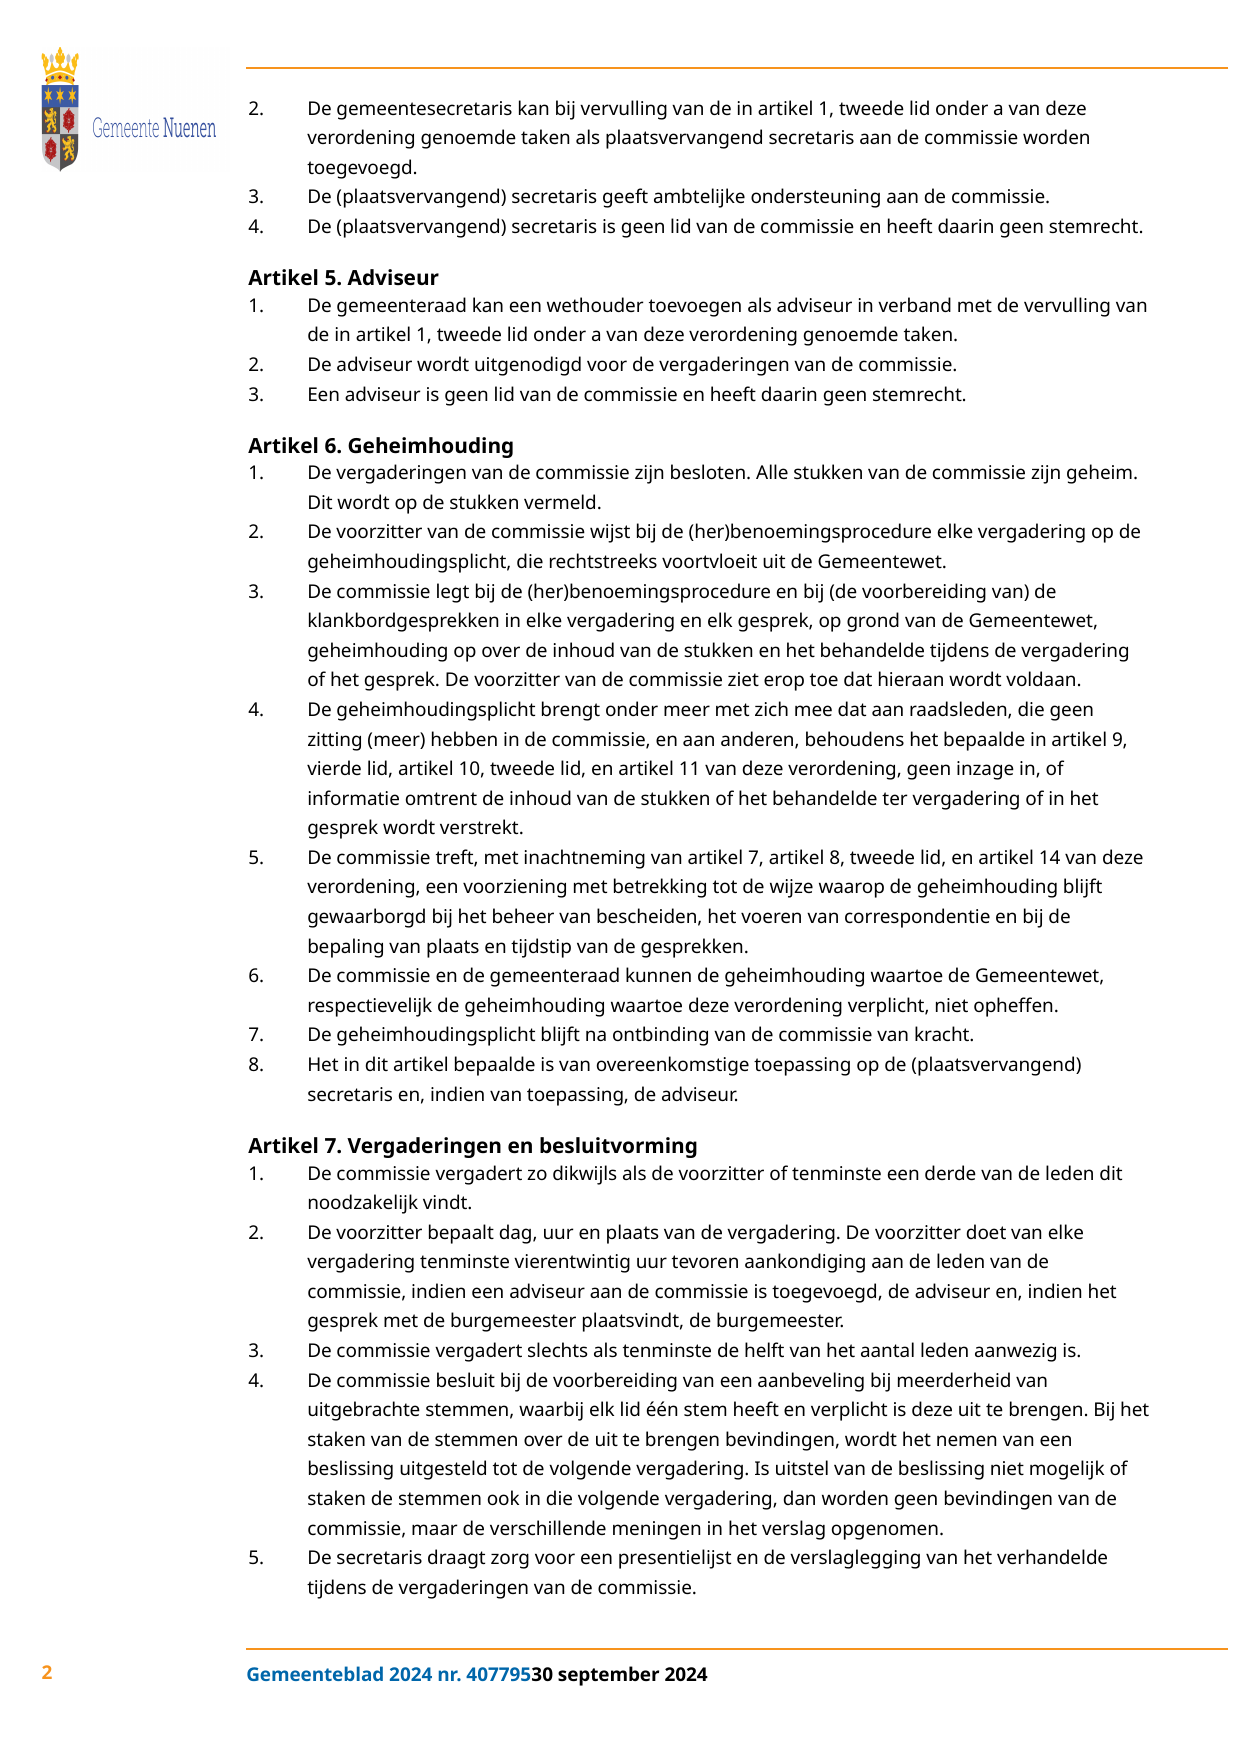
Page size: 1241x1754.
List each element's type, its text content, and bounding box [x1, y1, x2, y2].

list De secretaris draagt zorg voor een presentielijst en de verslaglegging van het verhandelde tijdens de vergaderingen van de commissie. [248, 1544, 1152, 1599]
list Een adviseur is geen lid van de commissie en heeft daarin geen stemrecht. [248, 381, 1152, 406]
list De commissie treft, met inachtneming van artikel 7, artikel 8, tweede lid, en artikel 14 van deze verordening, een voorziening met betrekking tot de wijze waarop de geheimhouding blijft gewaarborgd bij het beheer van bescheiden, het voeren van correspondentie en bij de bepaling van plaats en tijdstip van de gesprekken. [248, 844, 1152, 959]
list Het in dit artikel bepaalde is van overeenkomstige toepassing op de (plaatsvervangend) secretaris en, indien van toepassing, de adviseur. [248, 1051, 1152, 1107]
text Artikel 5. Adviseur [248, 263, 1152, 292]
list De commissie vergadert slechts als tenminste de helft van het aantal leden aanwezig is. [248, 1337, 1152, 1363]
list De gemeenteraad kan een wethouder toevoegen als adviseur in verband met de vervulling van de in artikel 1, tweede lid onder a van deze verordening genoemde taken. [248, 292, 1152, 347]
list De geheimhoudingsplicht blijft na ontbinding van de commissie van kracht. [248, 1022, 1152, 1047]
list De commissie besluit bij de voorbereiding van een aanbeveling bij meerderheid van uitgebrachte stemmen, waarbij elk lid één stem heeft en verplicht is deze uit te brengen. Bij het staken van de stemmen over de uit te brengen bevindingen, wordt het nemen van een beslissing uitgesteld tot de volgende vergadering. Is uitstel van de beslissing niet mogelijk of staken de stemmen ook in die volgende vergadering, dan worden geen bevindingen van de commissie, maar de verschillende meningen in het verslag opgenomen. [248, 1367, 1152, 1540]
list De commissie en de gemeenteraad kunnen de geheimhouding waartoe de Gemeentewet, respectievelijk de geheimhouding waartoe deze verordening verplicht, niet opheffen. [248, 962, 1152, 1018]
text Artikel 6. Geheimhouding [248, 431, 1152, 459]
list De adviseur wordt uitgenodigd voor de vergaderingen van de commissie. [248, 351, 1152, 377]
list De voorzitter van de commissie wijst bij de (her)benoemingsprocedure elke vergadering op de geheimhoudingsplicht, die rechtstreeks voortvloeit uit de Gemeentewet. [248, 519, 1152, 574]
list De commissie legt bij de (her)benoemingsprocedure en bij (de voorbereiding van) de klankbordgesprekken in elke vergadering en elk gesprek, op grond van de Gemeentewet, geheimhouding op over de inhoud van de stukken en het behandelde tijdens de vergadering of het gesprek. De voorzitter van de commissie ziet erop toe dat hieraan wordt voldaan. [248, 578, 1152, 692]
text Artikel 7. Vergaderingen en besluitvorming [248, 1131, 1152, 1160]
list De (plaatsvervangend) secretaris is geen lid van de commissie en heeft daarin geen stemrecht. [248, 213, 1152, 239]
list De (plaatsvervangend) secretaris geeft ambtelijke ondersteuning aan de commissie. [248, 183, 1152, 209]
list De geheimhoudingsplicht brengt onder meer met zich mee dat aan raadsleden, die geen zitting (meer) hebben in de commissie, en aan anderen, behoudens het bepaalde in artikel 9, vierde lid, artikel 10, tweede lid, en artikel 11 van deze verordening, geen inzage in, of informatie omtrent de inhoud van de stukken of het behandelde ter vergadering of in het gesprek wordt verstrekt. [248, 696, 1152, 840]
list De gemeentesecretaris kan bij vervulling van de in artikel 1, tweede lid onder a van deze verordening genoemde taken als plaatsvervangend secretaris aan de commissie worden toegevoegd. [248, 95, 1152, 180]
list De commissie vergadert zo dikwijls als de voorzitter of tenminste een derde van de leden dit noodzakelijk vindt. [248, 1160, 1152, 1215]
list De voorzitter bepaalt dag, uur en plaats van de vergadering. De voorzitter doet van elke vergadering tenminste vierentwintig uur tevoren aankondiging aan de leden van de commissie, indien een adviseur aan de commissie is toegevoegd, de adviseur en, indien het gesprek met de burgemeester plaatsvindt, de burgemeester. [248, 1219, 1152, 1333]
list De vergaderingen van de commissie zijn besloten. Alle stukken van de commissie zijn geheim. Dit wordt op de stukken vermeld. [248, 459, 1152, 515]
picture [41, 47, 231, 172]
